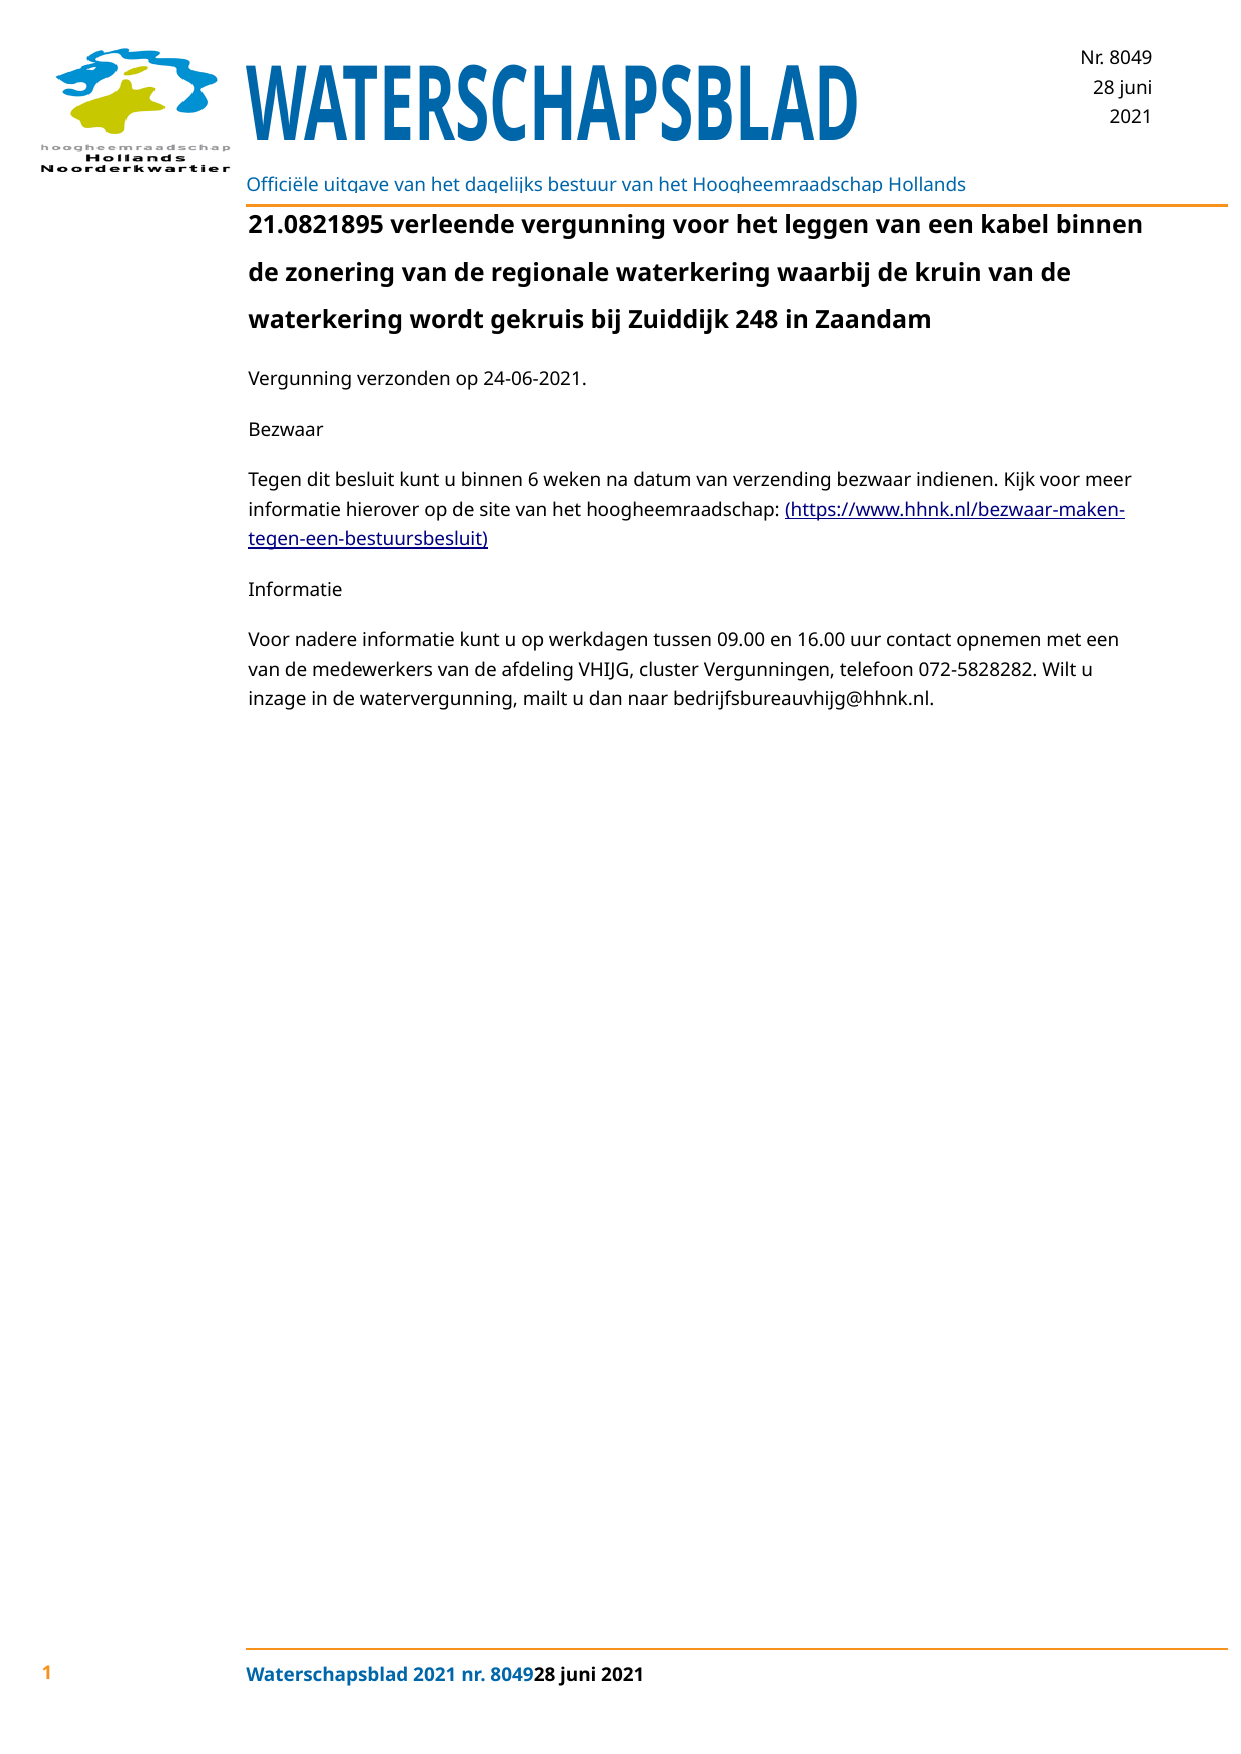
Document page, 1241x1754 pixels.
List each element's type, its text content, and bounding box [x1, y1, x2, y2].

text Informatie [248, 576, 1152, 602]
text Tegen dit besluit kunt u binnen 6 weken na datum van verzending bezwaar indienen. Kijk voor meer informatie hierover op de site van het hoogheemraadschap: (https://www.hhnk.nl/bezwaar-maken-tegen-een-bestuursbesluit) [248, 466, 1152, 551]
text Vergunning verzonden op 24-06-2021. [248, 366, 1152, 391]
text Voor nadere informatie kunt u op werkdagen tussen 09.00 en 16.00 uur contact opnemen met een van de medewerkers van de afdeling VHIJG, cluster Vergunningen, telefoon 072-5828282. Wilt u inzage in de watervergunning, mailt u dan naar bedrijfsbureauvhijg@hhnk.nl. [248, 626, 1152, 711]
text 21.0821895 verleende vergunning voor het leggen van een kabel binnen de zonering van de regionale waterkering waarbij de kruin van de waterkering wordt gekruis bij Zuiddijk 248 in Zaandam [248, 207, 1152, 336]
text Bezwaar [248, 416, 1152, 442]
picture [41, 47, 231, 172]
